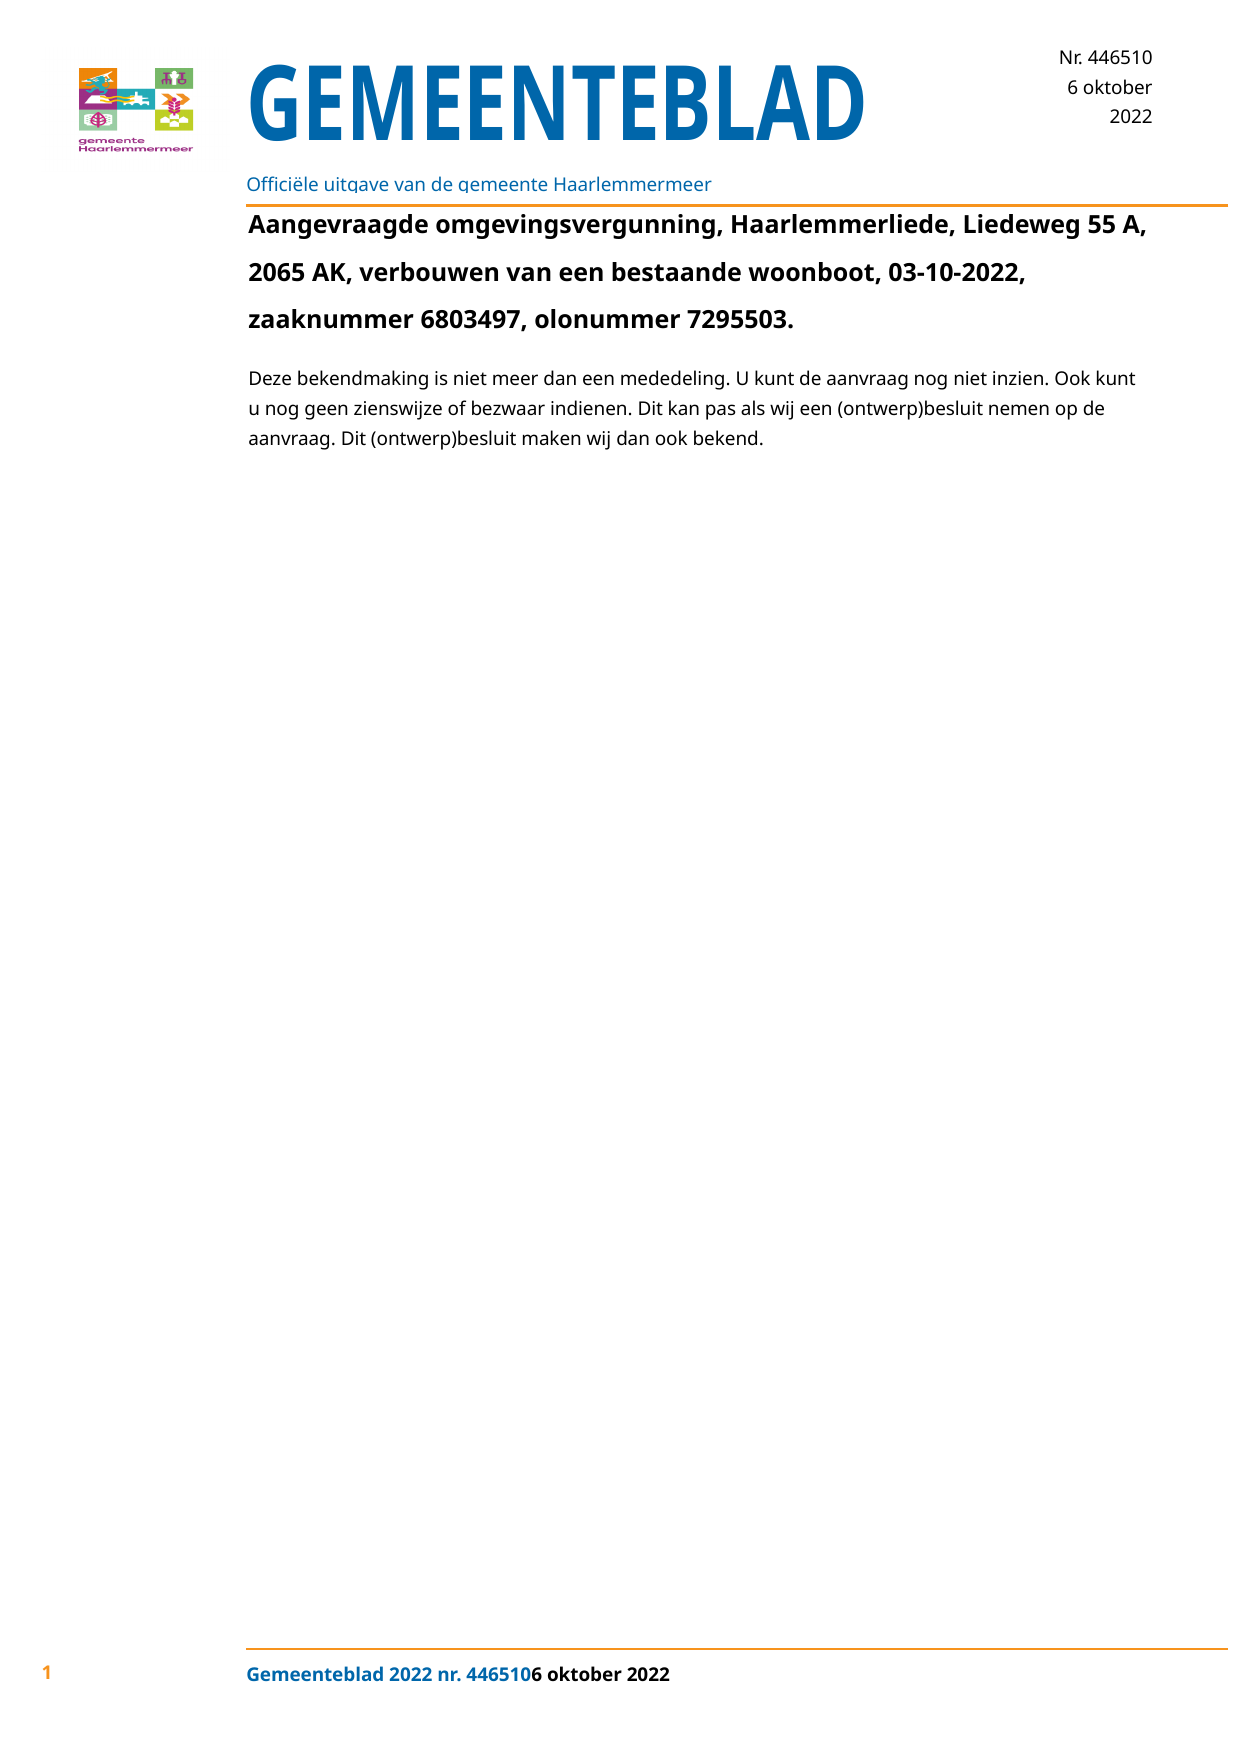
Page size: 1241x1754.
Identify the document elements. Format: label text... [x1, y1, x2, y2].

text Deze bekendmaking is niet meer dan een mededeling. U kunt de aanvraag nog niet inzien. Ook kunt u nog geen zienswijze of bezwaar indienen. Dit kan pas als wij een (ontwerp)besluit nemen op de aanvraag. Dit (ontwerp)besluit maken wij dan ook bekend. [248, 366, 1152, 450]
picture [41, 47, 231, 172]
text Aangevraagde omgevingsvergunning, Haarlemmerliede, Liedeweg 55 A, 2065 AK, verbouwen van een bestaande woonboot, 03-10-2022, zaaknummer 6803497, olonummer 7295503. [248, 207, 1152, 336]
